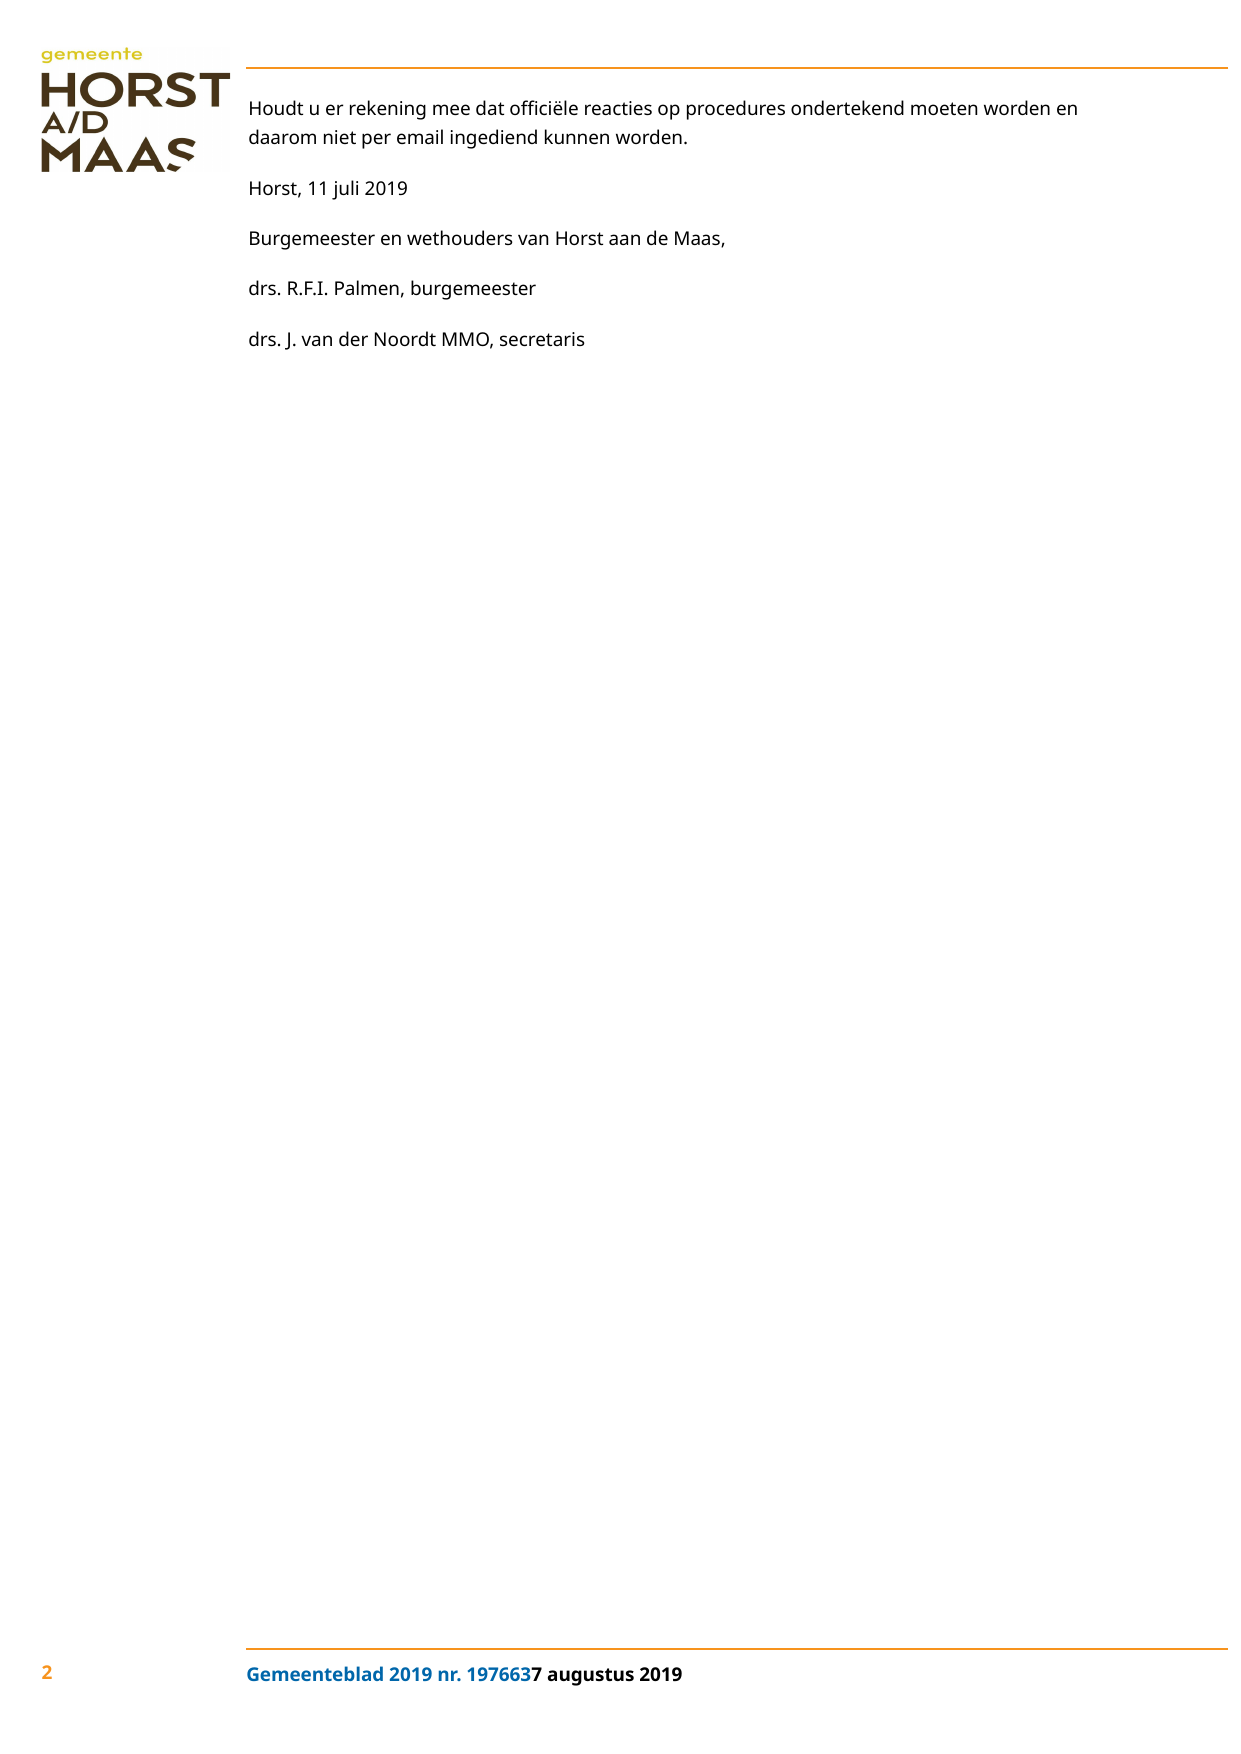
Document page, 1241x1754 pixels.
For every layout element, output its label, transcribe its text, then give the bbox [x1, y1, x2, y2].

text Horst, 11 juli 2019 [248, 175, 1152, 201]
picture [41, 47, 231, 172]
text Burgemeester en wethouders van Horst aan de Maas, [248, 225, 1152, 251]
text drs. R.F.I. Palmen, burgemeester [248, 276, 1152, 301]
text Houdt u er rekening mee dat officiële reacties op procedures ondertekend moeten worden en daarom niet per email ingediend kunnen worden. [248, 95, 1152, 150]
text drs. J. van der Noordt MMO, secretaris [248, 326, 1152, 352]
